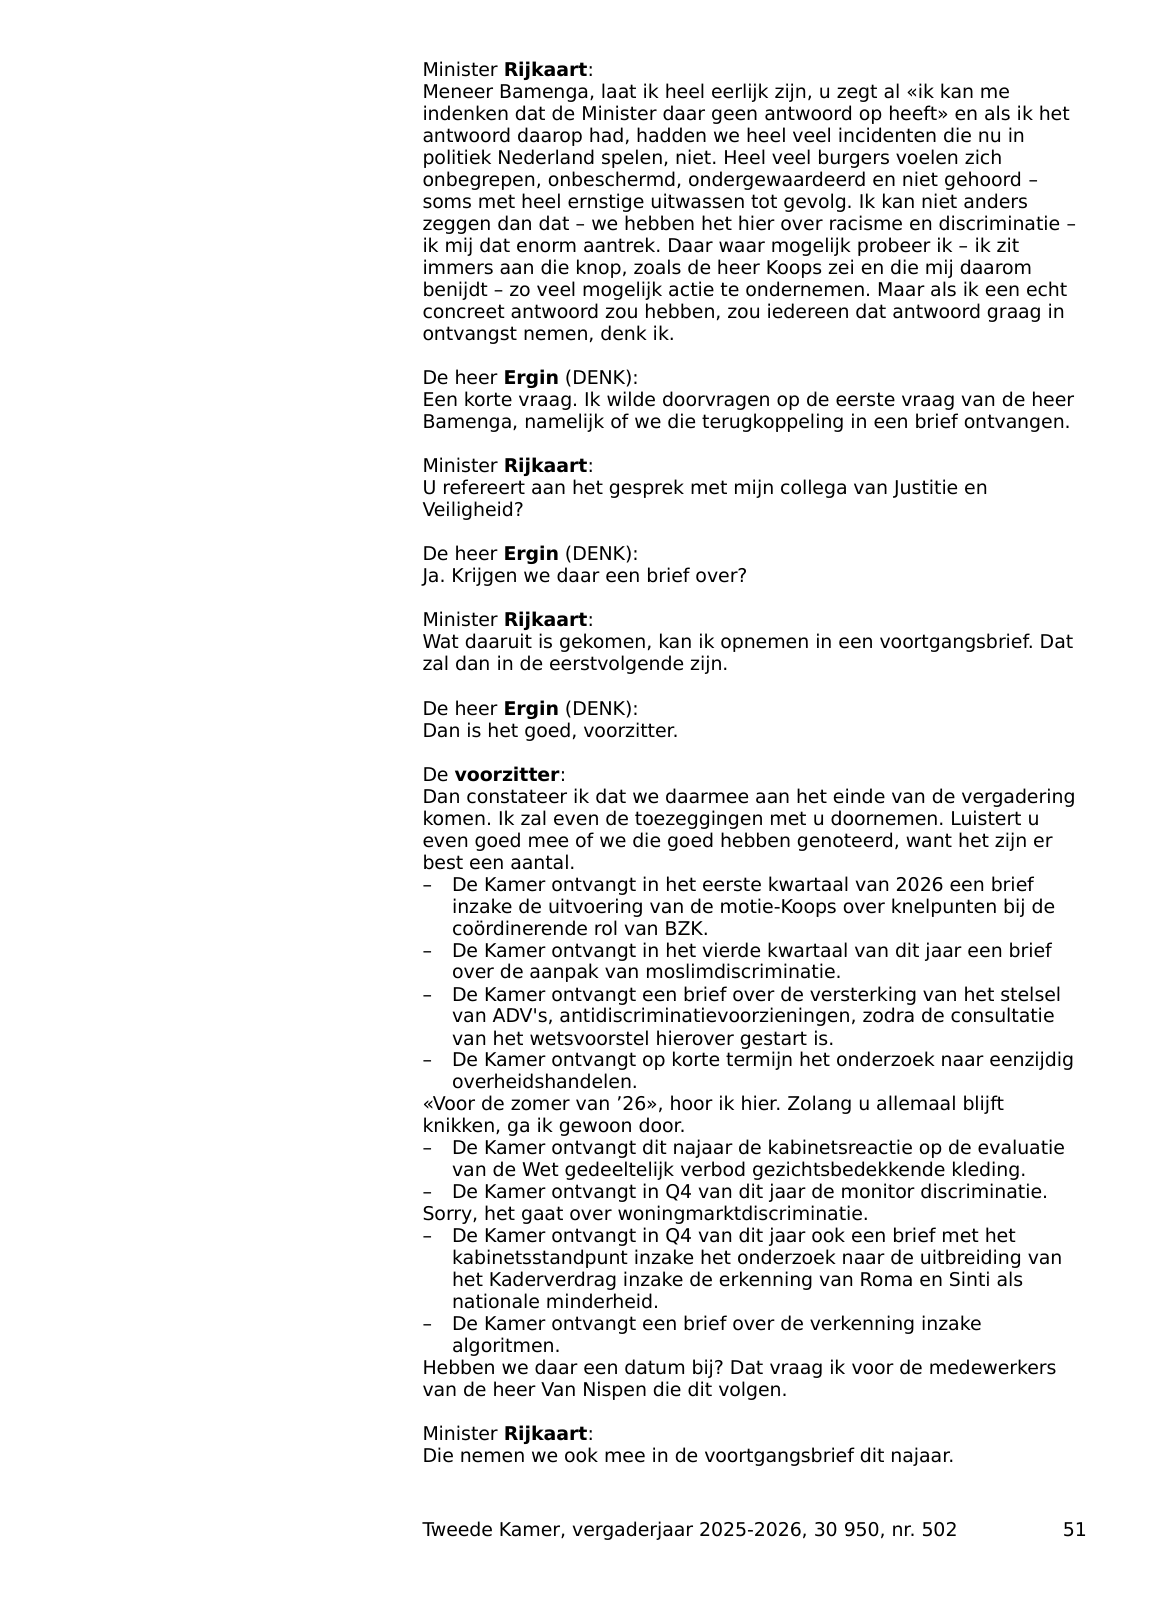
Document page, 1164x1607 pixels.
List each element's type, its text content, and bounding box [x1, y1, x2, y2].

text De voorzitter: [422, 764, 1087, 786]
text Meneer Bamenga, laat ik heel eerlijk zijn, u zegt al «ik kan me indenken dat de Minister daar geen antwoord op heeft» en als ik het antwoord daarop had, hadden we heel veel incidenten die nu in politiek Nederland spelen, niet. Heel veel burgers voelen zich onbegrepen, onbeschermd, ondergewaardeerd en niet gehoord – soms met heel ernstige uitwassen tot gevolg. Ik kan niet anders zeggen dan dat – we hebben het hier over racisme en discriminatie – ik mij dat enorm aantrek. Daar waar mogelijk probeer ik – ik zit immers aan die knop, zoals de heer Koops zei en die mij daarom benijdt – zo veel mogelijk actie te ondernemen. Maar als ik een echt concreet antwoord zou hebben, zou iedereen dat antwoord graag in ontvangst nemen, denk ik. [422, 81, 1087, 345]
text Hebben we daar een datum bij? Dat vraag ik voor de medewerkers van de heer Van Nispen die dit volgen. [422, 1357, 1087, 1401]
text Minister Rijkaart: [422, 609, 1087, 631]
text De heer Ergin (DENK): [422, 697, 1087, 719]
text De heer Ergin (DENK): [422, 543, 1087, 565]
text – De Kamer ontvangt in Q4 van dit jaar de monitor discriminatie. [422, 1181, 1087, 1203]
text Wat daaruit is gekomen, kan ik opnemen in een voortgangsbrief. Dat zal dan in de eerstvolgende zijn. [422, 631, 1087, 675]
text Minister Rijkaart: [422, 455, 1087, 477]
text Minister Rijkaart: [422, 1423, 1087, 1445]
text – De Kamer ontvangt in Q4 van dit jaar ook een brief met het kabinetsstandpunt inzake het onderzoek naar de uitbreiding van het Kaderverdrag inzake de erkenning van Roma en Sinti als nationale minderheid. [422, 1225, 1087, 1313]
text Minister Rijkaart: [422, 59, 1087, 81]
text De heer Ergin (DENK): [422, 367, 1087, 389]
text – De Kamer ontvangt een brief over de versterking van het stelsel van ADV's, antidiscriminatievoorzieningen, zodra de consultatie van het wetsvoorstel hierover gestart is. [422, 983, 1087, 1049]
text – De Kamer ontvangt in het eerste kwartaal van 2026 een brief inzake de uitvoering van de motie-Koops over knelpunten bij de coördinerende rol van BZK. [422, 873, 1087, 939]
text Ja. Krijgen we daar een brief over? [422, 565, 1087, 587]
text Dan is het goed, voorzitter. [422, 719, 1087, 741]
text – De Kamer ontvangt een brief over de verkenning inzake algoritmen. [422, 1313, 1087, 1357]
text Die nemen we ook mee in de voortgangsbrief dit najaar. [422, 1445, 1087, 1467]
text Sorry, het gaat over woningmarktdiscriminatie. [422, 1203, 1087, 1225]
text – De Kamer ontvangt op korte termijn het onderzoek naar eenzijdig overheidshandelen. [422, 1049, 1087, 1093]
text – De Kamer ontvangt in het vierde kwartaal van dit jaar een brief over de aanpak van moslimdiscriminatie. [422, 939, 1087, 983]
text «Voor de zomer van ’26», hoor ik hier. Zolang u allemaal blijft knikken, ga ik gewoon door. [422, 1093, 1087, 1137]
text Dan constateer ik dat we daarmee aan het einde van de vergadering komen. Ik zal even de toezeggingen met u doornemen. Luistert u even goed mee of we die goed hebben genoteerd, want het zijn er best een aantal. [422, 786, 1087, 873]
text Een korte vraag. Ik wilde doorvragen op de eerste vraag van de heer Bamenga, namelijk of we die terugkoppeling in een brief ontvangen. [422, 389, 1087, 433]
text – De Kamer ontvangt dit najaar de kabinetsreactie op de evaluatie van de Wet gedeeltelijk verbod gezichtsbedekkende kleding. [422, 1137, 1087, 1181]
text U refereert aan het gesprek met mijn collega van Justitie en Veiligheid? [422, 477, 1087, 521]
